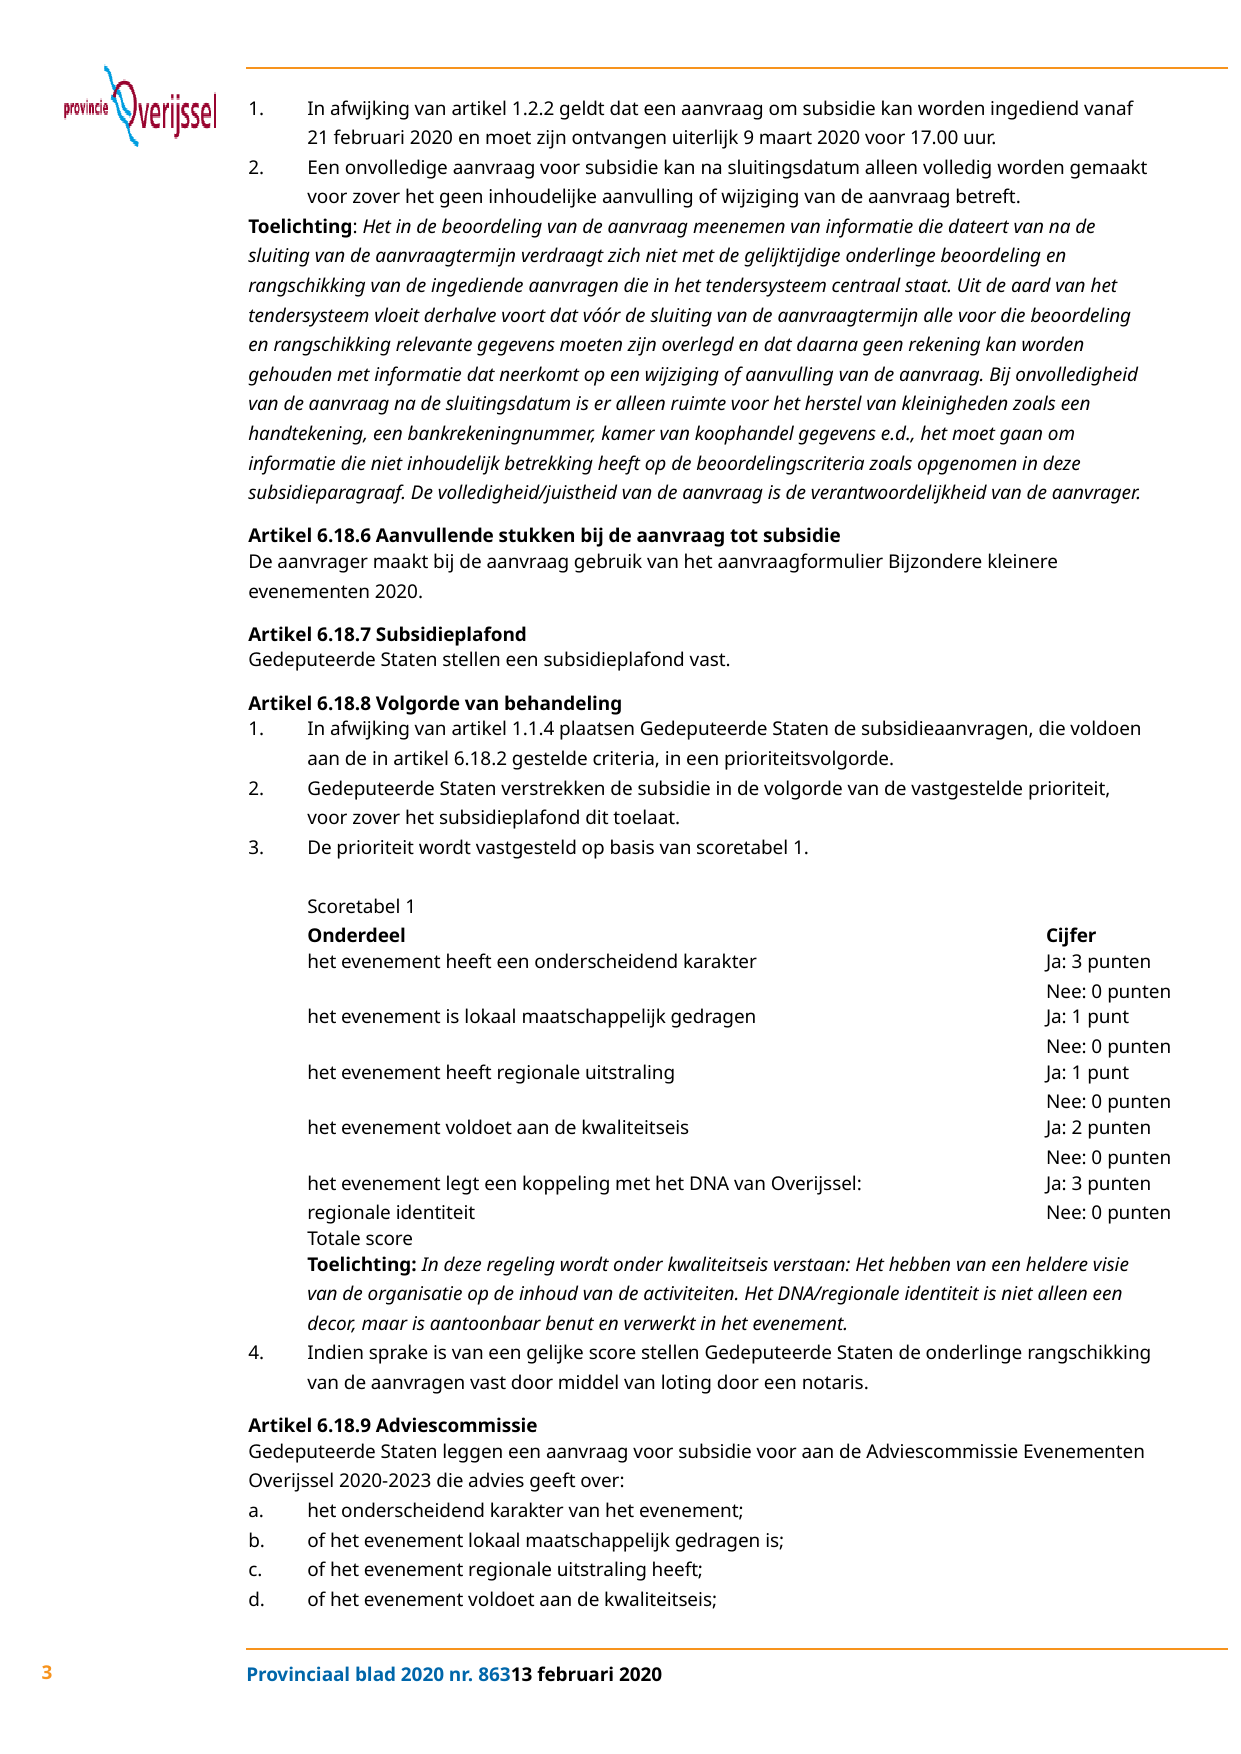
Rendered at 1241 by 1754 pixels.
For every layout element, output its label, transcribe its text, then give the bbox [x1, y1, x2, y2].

list of het evenement regionale uitstraling heeft; [248, 1556, 1152, 1582]
table_cell het evenement voldoet aan de kwaliteitseis [307, 1114, 881, 1170]
list het onderscheidend karakter van het evenement; [248, 1497, 1152, 1523]
table_cell [881, 1114, 1046, 1170]
text De aanvrager maakt bij de aanvraag gebruik van het aanvraagformulier Bijzondere kleinere evenementen 2020. [248, 548, 1152, 603]
list In afwijking van artikel 1.1.4 plaatsen Gedeputeerde Staten de subsidieaanvragen, die voldoen aan de in artikel 6.18.2 gestelde criteria, in een prioriteitsvolgorde. [248, 716, 1152, 771]
table_cell Ja: 1 punt Nee: 0 punten [1046, 1059, 1211, 1114]
table_cell Ja: 1 punt Nee: 0 punten [1046, 1004, 1211, 1059]
list Toelichting: In deze regeling wordt onder kwaliteitseis verstaan: Het hebben van een heldere visie van de organisatie op de inhoud van de activiteiten. Het DNA/regionale identiteit is niet alleen een decor, maar is aantoonbaar benut en verwerkt in het evenement. [248, 1251, 1152, 1336]
table_cell Totale score [307, 1225, 881, 1251]
text Gedeputeerde Staten stellen een subsidieplafond vast. [248, 647, 1152, 672]
list Een onvolledige aanvraag voor subsidie kan na sluitingsdatum alleen volledig worden gemaakt voor zover het geen inhoudelijke aanvulling of wijziging van de aanvraag betreft. [248, 154, 1152, 209]
table_cell [1046, 1225, 1211, 1251]
table_cell het evenement heeft regionale uitstraling [307, 1059, 881, 1114]
table_cell [881, 1170, 1046, 1225]
table_cell Ja: 2 punten Nee: 0 punten [1046, 1114, 1211, 1170]
list In afwijking van artikel 1.2.2 geldt dat een aanvraag om subsidie kan worden ingediend vanaf 21 februari 2020 en moet zijn ontvangen uiterlijk 9 maart 2020 voor 17.00 uur. [248, 95, 1152, 150]
list Indien sprake is van een gelijke score stellen Gedeputeerde Staten de onderlinge rangschikking van de aanvragen vast door middel van loting door een notaris. [248, 1339, 1152, 1395]
text Artikel 6.18.6 Aanvullende stukken bij de aanvraag tot subsidie [248, 522, 1152, 548]
table_cell Ja: 3 punten Nee: 0 punten [1046, 1170, 1211, 1225]
table_cell [881, 1004, 1046, 1059]
table_cell Ja: 3 punten Nee: 0 punten [1046, 949, 1211, 1004]
list of het evenement lokaal maatschappelijk gedragen is; [248, 1527, 1152, 1552]
text Artikel 6.18.9 Adviescommissie [248, 1412, 1152, 1438]
table_cell [881, 1059, 1046, 1114]
text Artikel 6.18.7 Subsidieplafond [248, 621, 1152, 647]
picture [41, 47, 231, 172]
list Scoretabel 1 [248, 893, 1152, 919]
text Artikel 6.18.8 Volgorde van behandeling [248, 690, 1152, 716]
text Toelichting: Het in de beoordeling van de aanvraag meenemen van informatie die dateert van na de sluiting van de aanvraagtermijn verdraagt zich niet met de gelijktijdige onderlinge beoordeling en rangschikking van de ingediende aanvragen die in het tendersysteem centraal staat. Uit de aard van het tendersysteem vloeit derhalve voort dat vóór de sluiting van de aanvraagtermijn alle voor die beoordeling en rangschikking relevante gegevens moeten zijn overlegd en dat daarna geen rekening kan worden gehouden met informatie dat neerkomt op een wijziging of aanvulling van de aanvraag. Bij onvolledigheid van de aanvraag na de sluitingsdatum is er alleen ruimte voor het herstel van kleinigheden zoals een handtekening, een bankrekeningnummer, kamer van koophandel gegevens e.d., het moet gaan om informatie die niet inhoudelijk betrekking heeft op de beoordelingscriteria zoals opgenomen in deze subsidieparagraaf. De volledigheid/juistheid van de aanvraag is de verantwoordelijkheid van de aanvrager. [248, 213, 1152, 505]
table_header Cijfer [1046, 923, 1211, 948]
table_cell [881, 1225, 1046, 1251]
text Gedeputeerde Staten leggen een aanvraag voor subsidie voor aan de Adviescommissie Evenementen Overijssel 2020-2023 die advies geeft over: [248, 1438, 1152, 1493]
table_cell het evenement legt een koppeling met het DNA van Overijssel: regionale identiteit [307, 1170, 881, 1225]
table_cell [881, 949, 1046, 1004]
table_cell het evenement is lokaal maatschappelijk gedragen [307, 1004, 881, 1059]
table_header Onderdeel [307, 923, 881, 948]
list Gedeputeerde Staten verstrekken de subsidie in de volgorde van de vastgestelde prioriteit, voor zover het subsidieplafond dit toelaat. [248, 775, 1152, 830]
list of het evenement voldoet aan de kwaliteitseis; [248, 1586, 1152, 1612]
table_header [881, 923, 1046, 948]
table_cell het evenement heeft een onderscheidend karakter [307, 949, 881, 1004]
list De prioriteit wordt vastgesteld op basis van scoretabel 1. [248, 834, 1152, 859]
